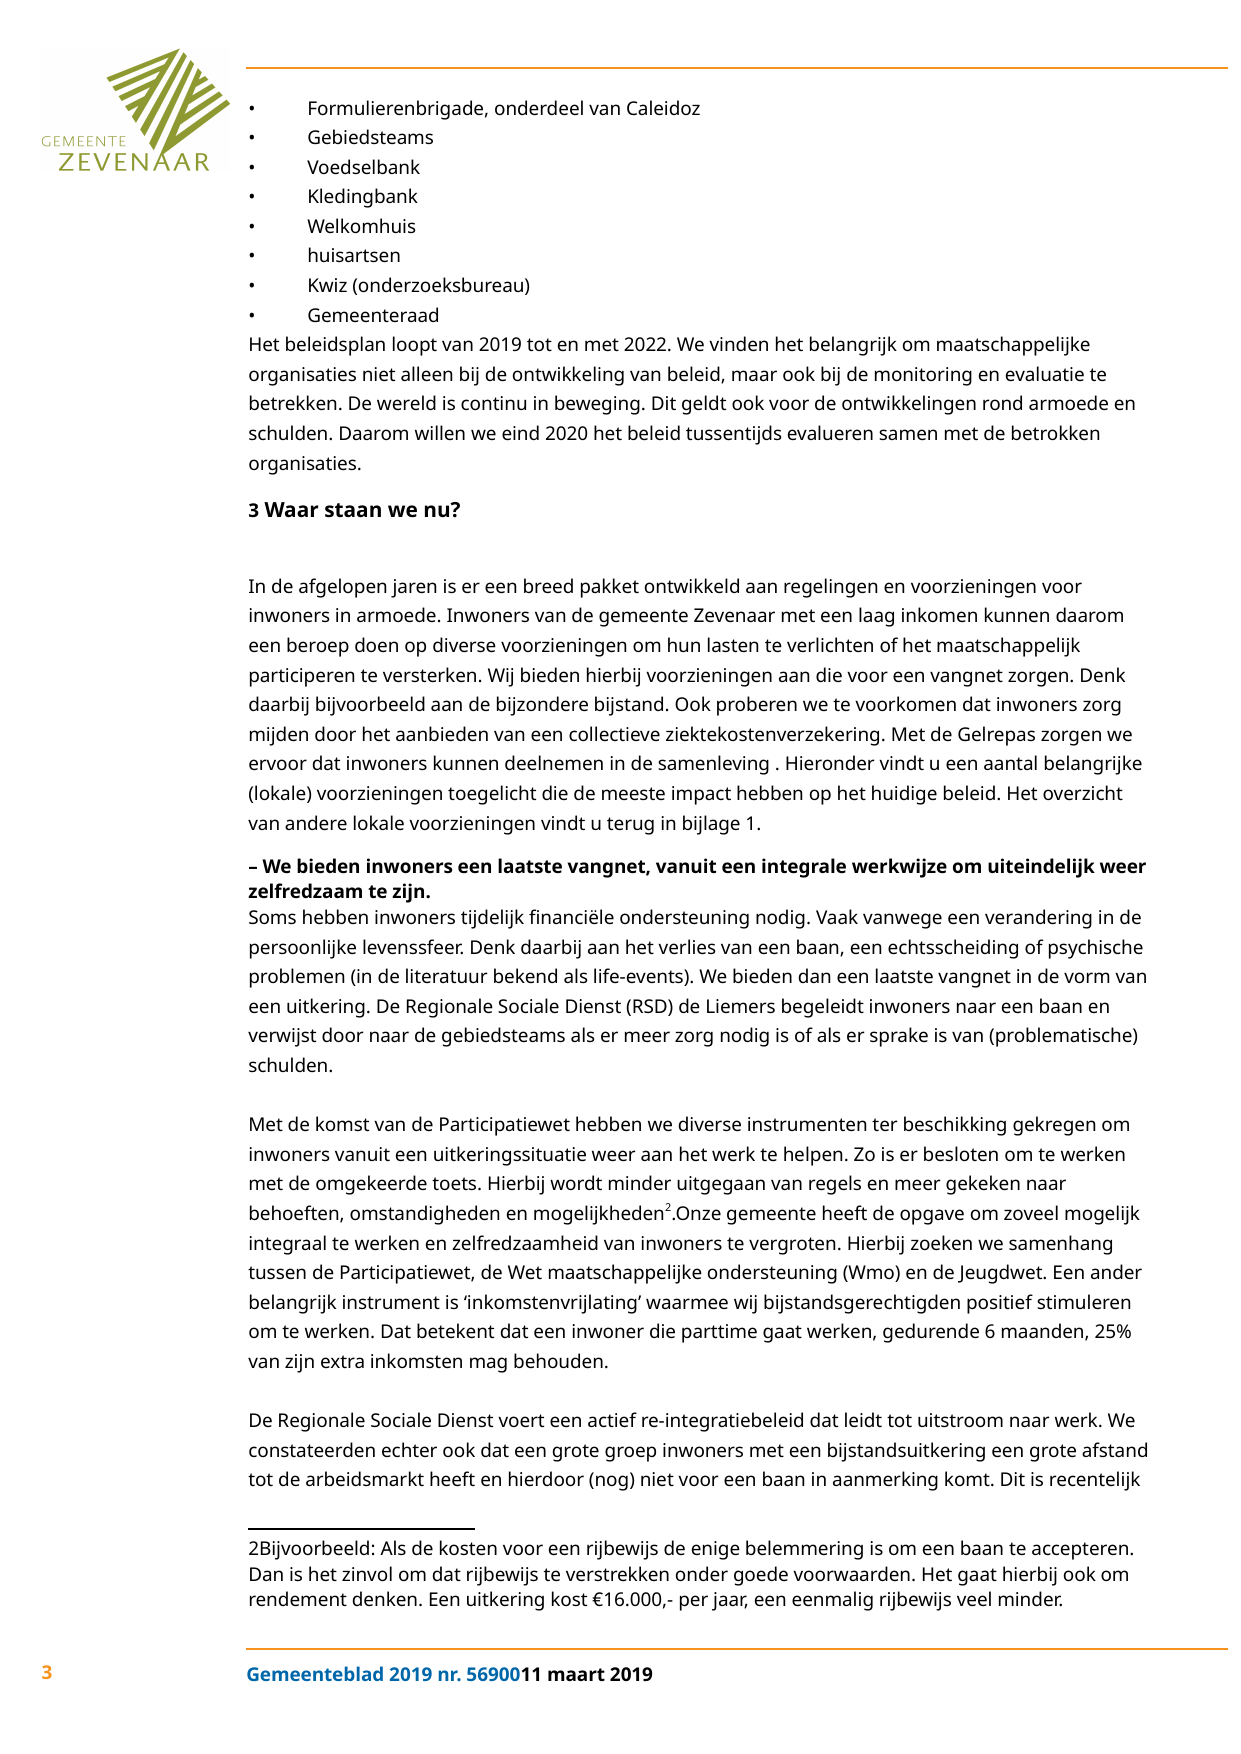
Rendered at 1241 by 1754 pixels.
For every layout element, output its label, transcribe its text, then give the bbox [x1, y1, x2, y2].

list Gemeenteraad [248, 302, 1152, 328]
text Soms hebben inwoners tijdelijk financiële ondersteuning nodig. Vaak vanwege een verandering in de persoonlijke levenssfeer. Denk daarbij aan het verlies van een baan, een echtsscheiding of psychische problemen (in de literatuur bekend als life-events). We bieden dan een laatste vangnet in de vorm van een uitkering. De Regionale Sociale Dienst (RSD) de Liemers begeleidt inwoners naar een baan en verwijst door naar de gebiedsteams als er meer zorg nodig is of als er sprake is van (problematische) schulden. [248, 904, 1152, 1078]
text Met de komst van de Participatiewet hebben we diverse instrumenten ter beschikking gekregen om inwoners vanuit een uitkeringssituatie weer aan het werk te helpen. Zo is er besloten om te werken met de omgekeerde toets. Hierbij wordt minder uitgegaan van regels en meer gekeken naar behoeften, omstandigheden en mogelijkheden.Onze gemeente heeft de opgave om zoveel mogelijk integraal te werken en zelfredzaamheid van inwoners te vergroten. Hierbij zoeken we samenhang tussen de Participatiewet, de Wet maatschappelijke ondersteuning (Wmo) en de Jeugdwet. Een ander belangrijk instrument is ‘inkomstenvrijlating’ waarmee wij bijstandsgerechtigden positief stimuleren om te werken. Dat betekent dat een inwoner die parttime gaat werken, gedurende 6 maanden, 25% van zijn extra inkomsten mag behouden. [248, 1111, 1152, 1374]
list Formulierenbrigade, onderdeel van Caleidoz [248, 95, 1152, 121]
list Kwiz (onderzoeksbureau) [248, 272, 1152, 298]
list Gebiedsteams [248, 124, 1152, 150]
picture [41, 47, 231, 172]
text – We bieden inwoners een laatste vangnet, vanuit een integrale werkwijze om uiteindelijk weer zelfredzaam te zijn. [248, 853, 1152, 904]
list Kledingbank [248, 183, 1152, 209]
text De Regionale Sociale Dienst voert een actief re-integratiebeleid dat leidt tot uitstroom naar werk. We constateerden echter ook dat een grote groep inwoners met een bijstandsuitkering een grote afstand tot de arbeidsmarkt heeft en hierdoor (nog) niet voor een baan in aanmerking komt. Dit is recentelijk [248, 1407, 1152, 1492]
text Het beleidsplan loopt van 2019 tot en met 2022. We vinden het belangrijk om maatschappelijke organisaties niet alleen bij de ontwikkeling van beleid, maar ook bij de monitoring en evaluatie te betrekken. De wereld is continu in beweging. Dit geldt ook voor de ontwikkelingen rond armoede en schulden. Daarom willen we eind 2020 het beleid tussentijds evalueren samen met de betrokken organisaties. [248, 331, 1152, 476]
list Welkomhuis [248, 213, 1152, 239]
text Bijvoorbeeld: Als de kosten voor een rijbewijs de enige belemmering is om een baan te accepteren. Dan is het zinvol om dat rijbewijs te verstrekken onder goede voorwaarden. Het gaat hierbij ook om rendement denken. Een uitkering kost €16.000,- per jaar, een eenmalig rijbewijs veel minder. [248, 1535, 1152, 1612]
list huisartsen [248, 243, 1152, 268]
list Voedselbank [248, 154, 1152, 180]
text In de afgelopen jaren is er een breed pakket ontwikkeld aan regelingen en voorzieningen voor inwoners in armoede. Inwoners van de gemeente Zevenaar met een laag inkomen kunnen daarom een beroep doen op diverse voorzieningen om hun lasten te verlichten of het maatschappelijk participeren te versterken. Wij bieden hierbij voorzieningen aan die voor een vangnet zorgen. Denk daarbij bijvoorbeeld aan de bijzondere bijstand. Ook proberen we te voorkomen dat inwoners zorg mijden door het aanbieden van een collectieve ziektekostenverzekering. Met de Gelrepas zorgen we ervoor dat inwoners kunnen deelnemen in de samenleving . Hieronder vindt u een aantal belangrijke (lokale) voorzieningen toegelicht die de meeste impact hebben op het huidige beleid. Het overzicht van andere lokale voorzieningen vindt u terug in bijlage 1. [248, 573, 1152, 836]
text 3 Waar staan we nu? [248, 495, 1152, 524]
